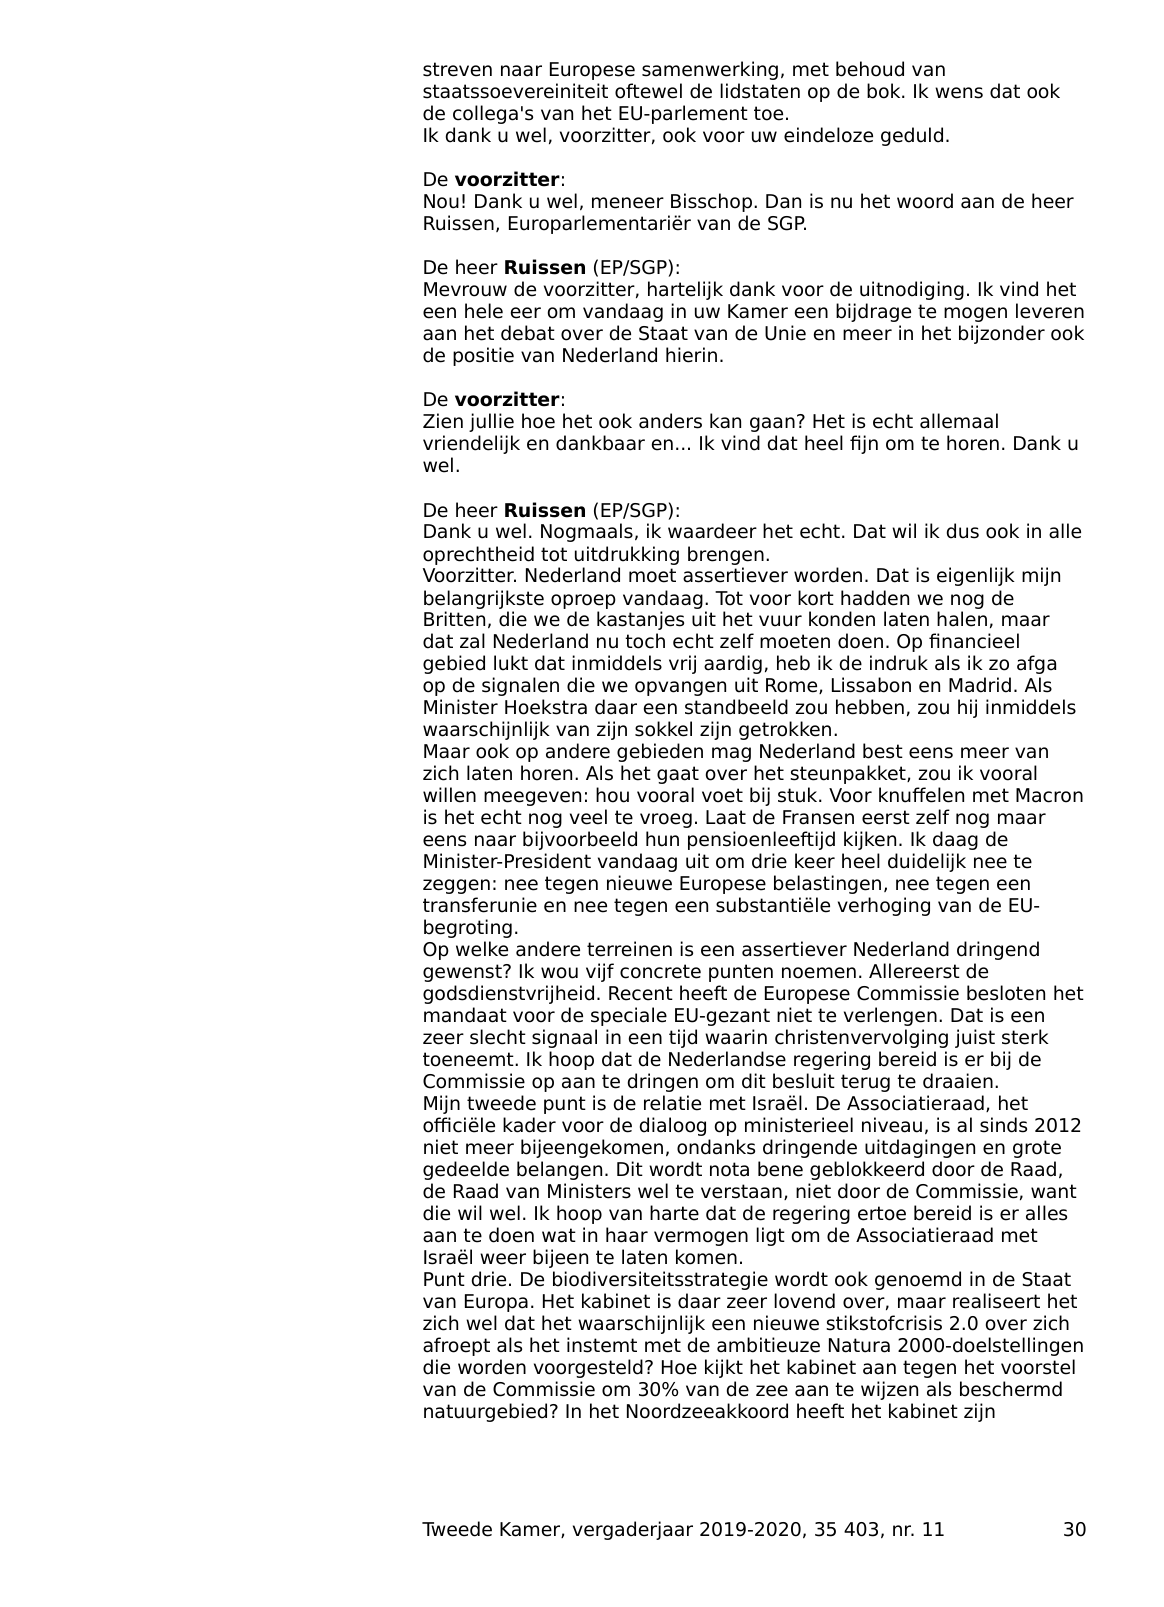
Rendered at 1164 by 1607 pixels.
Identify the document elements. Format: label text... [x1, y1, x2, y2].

text De heer Ruissen (EP/SGP): [422, 257, 1087, 279]
text streven naar Europese samenwerking, met behoud van staatssoevereiniteit oftewel de lidstaten op de bok. Ik wens dat ook de collega's van het EU-parlement toe. [422, 59, 1087, 125]
text De voorzitter: [422, 169, 1087, 191]
text Zien jullie hoe het ook anders kan gaan? Het is echt allemaal vriendelijk en dankbaar en... Ik vind dat heel fijn om te horen. Dank u wel. [422, 411, 1087, 477]
text Nou! Dank u wel, meneer Bisschop. Dan is nu het woord aan de heer Ruissen, Europarlementariër van de SGP. [422, 191, 1087, 235]
text Mijn tweede punt is de relatie met Israël. De Associatieraad, het officiële kader voor de dialoog op ministerieel niveau, is al sinds 2012 niet meer bijeengekomen, ondanks dringende uitdagingen en grote gedeelde belangen. Dit wordt nota bene geblokkeerd door de Raad, de Raad van Ministers wel te verstaan, niet door de Commissie, want die wil wel. Ik hoop van harte dat de regering ertoe bereid is er alles aan te doen wat in haar vermogen ligt om de Associatieraad met Israël weer bijeen te laten komen. [422, 1093, 1087, 1269]
text Op welke andere terreinen is een assertiever Nederland dringend gewenst? Ik wou vijf concrete punten noemen. Allereerst de godsdienstvrijheid. Recent heeft de Europese Commissie besloten het mandaat voor de speciale EU-gezant niet te verlengen. Dat is een zeer slecht signaal in een tijd waarin christenvervolging juist sterk toeneemt. Ik hoop dat de Nederlandse regering bereid is er bij de Commissie op aan te dringen om dit besluit terug te draaien. [422, 939, 1087, 1093]
text Mevrouw de voorzitter, hartelijk dank voor de uitnodiging. Ik vind het een hele eer om vandaag in uw Kamer een bijdrage te mogen leveren aan het debat over de Staat van de Unie en meer in het bijzonder ook de positie van Nederland hierin. [422, 279, 1087, 367]
text Maar ook op andere gebieden mag Nederland best eens meer van zich laten horen. Als het gaat over het steunpakket, zou ik vooral willen meegeven: hou vooral voet bij stuk. Voor knuffelen met Macron is het echt nog veel te vroeg. Laat de Fransen eerst zelf nog maar eens naar bijvoorbeeld hun pensioenleeftijd kijken. Ik daag de Minister-President vandaag uit om drie keer heel duidelijk nee te zeggen: nee tegen nieuwe Europese belastingen, nee tegen een transferunie en nee tegen een substantiële verhoging van de EU-begroting. [422, 741, 1087, 939]
text Voorzitter. Nederland moet assertiever worden. Dat is eigenlijk mijn belangrijkste oproep vandaag. Tot voor kort hadden we nog de Britten, die we de kastanjes uit het vuur konden laten halen, maar dat zal Nederland nu toch echt zelf moeten doen. Op financieel gebied lukt dat inmiddels vrij aardig, heb ik de indruk als ik zo afga op de signalen die we opvangen uit Rome, Lissabon en Madrid. Als Minister Hoekstra daar een standbeeld zou hebben, zou hij inmiddels waarschijnlijk van zijn sokkel zijn getrokken. [422, 565, 1087, 741]
text Ik dank u wel, voorzitter, ook voor uw eindeloze geduld. [422, 125, 1087, 147]
text Punt drie. De biodiversiteitsstrategie wordt ook genoemd in de Staat van Europa. Het kabinet is daar zeer lovend over, maar realiseert het zich wel dat het waarschijnlijk een nieuwe stikstofcrisis 2.0 over zich afroept als het instemt met de ambitieuze Natura 2000-doelstellingen die worden voorgesteld? Hoe kijkt het kabinet aan tegen het voorstel van de Commissie om 30% van de zee aan te wijzen als beschermd natuurgebied? In het Noordzeeakkoord heeft het kabinet zijn [422, 1269, 1087, 1423]
text De voorzitter: [422, 389, 1087, 411]
text Dank u wel. Nogmaals, ik waardeer het echt. Dat wil ik dus ook in alle oprechtheid tot uitdrukking brengen. [422, 521, 1087, 565]
text De heer Ruissen (EP/SGP): [422, 499, 1087, 521]
